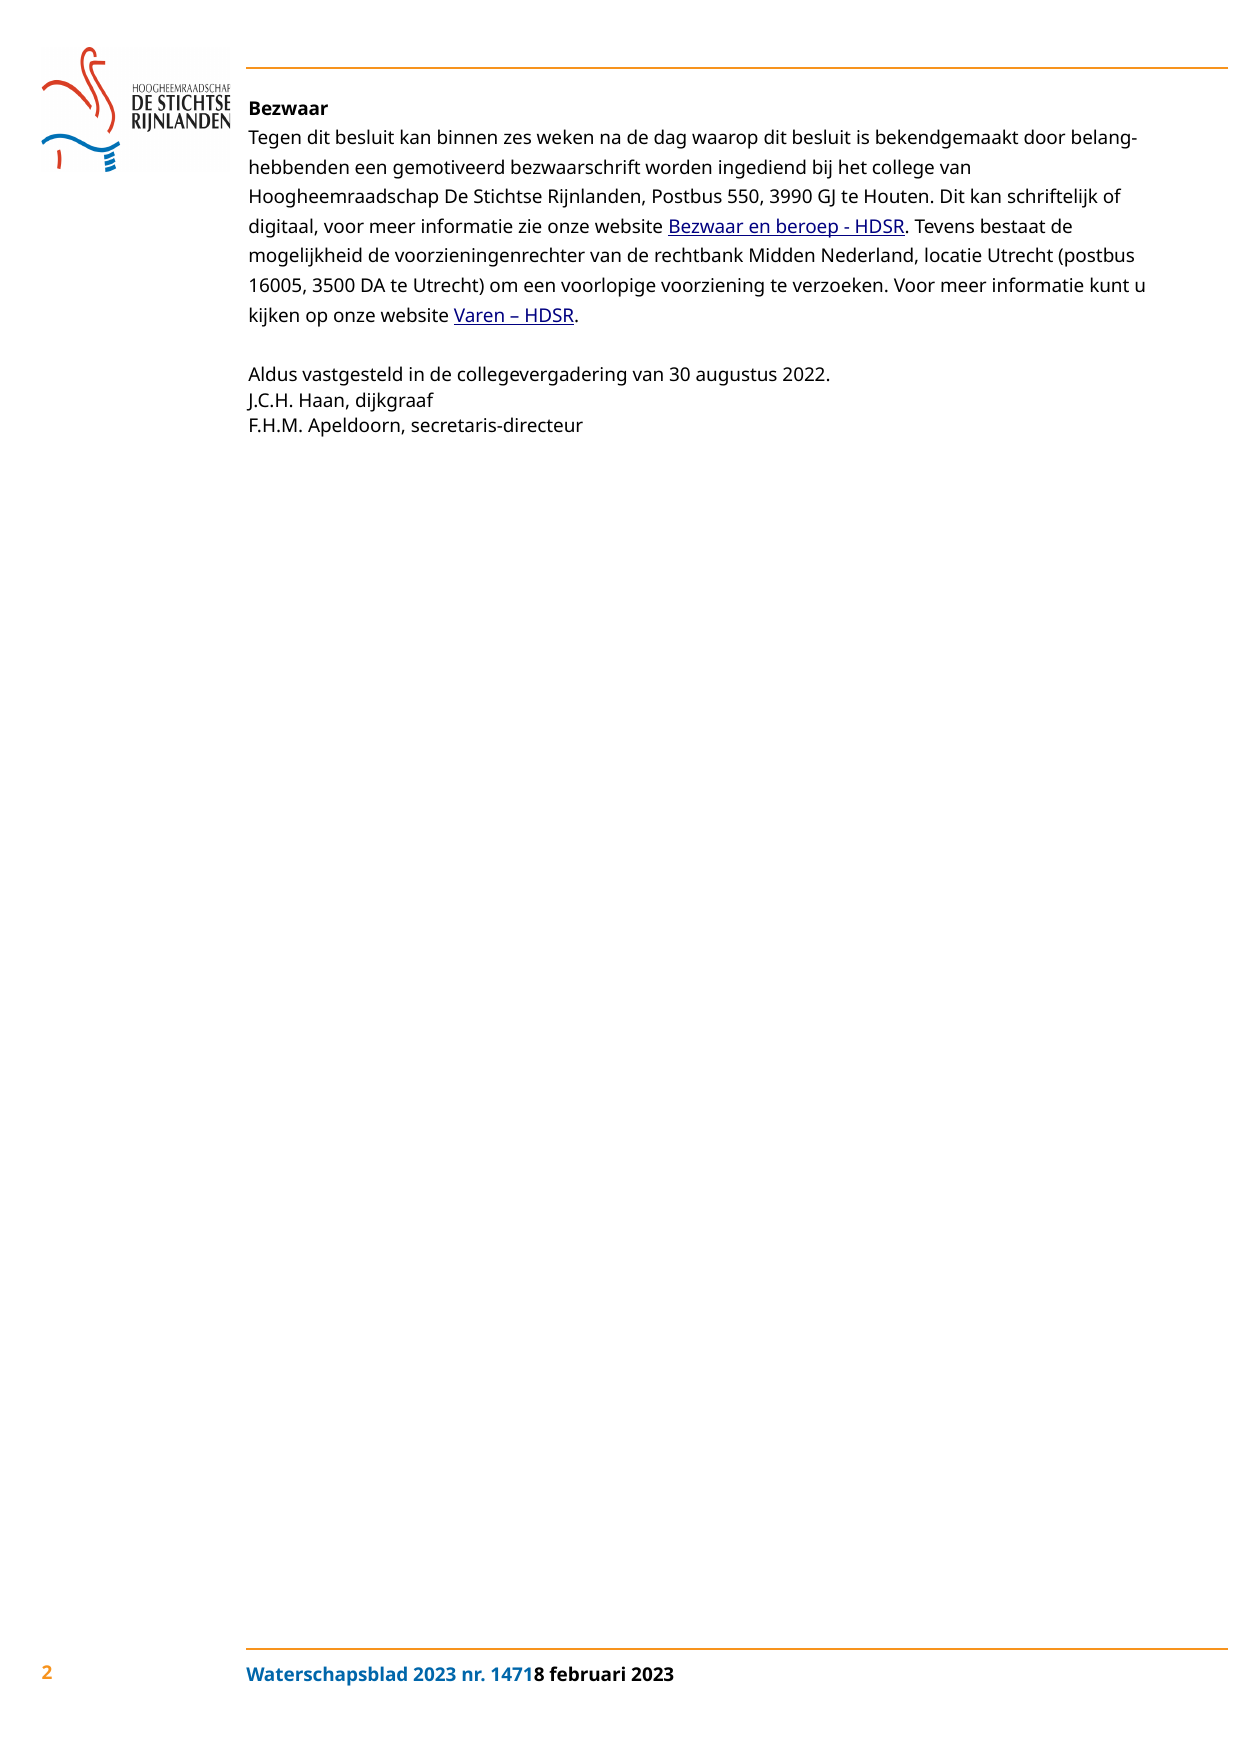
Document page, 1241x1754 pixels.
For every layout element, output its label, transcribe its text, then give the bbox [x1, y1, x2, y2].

text Aldus vastgesteld in de collegevergadering van 30 augustus 2022. [248, 361, 1152, 387]
text Tegen dit besluit kan binnen zes weken na de dag waarop dit besluit is bekendgemaakt door belang- hebbenden een gemotiveerd bezwaarschrift worden ingediend bij het college van Hoogheemraadschap De Stichtse Rijnlanden, Postbus 550, 3990 GJ te Houten. Dit kan schriftelijk of digitaal, voor meer informatie zie onze website Bezwaar en beroep - HDSR. Tevens bestaat de mogelijkheid de voorzieningenrechter van de rechtbank Midden Nederland, locatie Utrecht (postbus 16005, 3500 DA te Utrecht) om een voorlopige voorziening te verzoeken. Voor meer informatie kunt u kijken op onze website Varen – HDSR. [248, 124, 1152, 328]
text J.C.H. Haan, dijkgraaf [248, 387, 1152, 412]
picture [41, 47, 231, 172]
text Bezwaar [248, 95, 1152, 121]
text F.H.M. Apeldoorn, secretaris-directeur [248, 412, 1152, 438]
